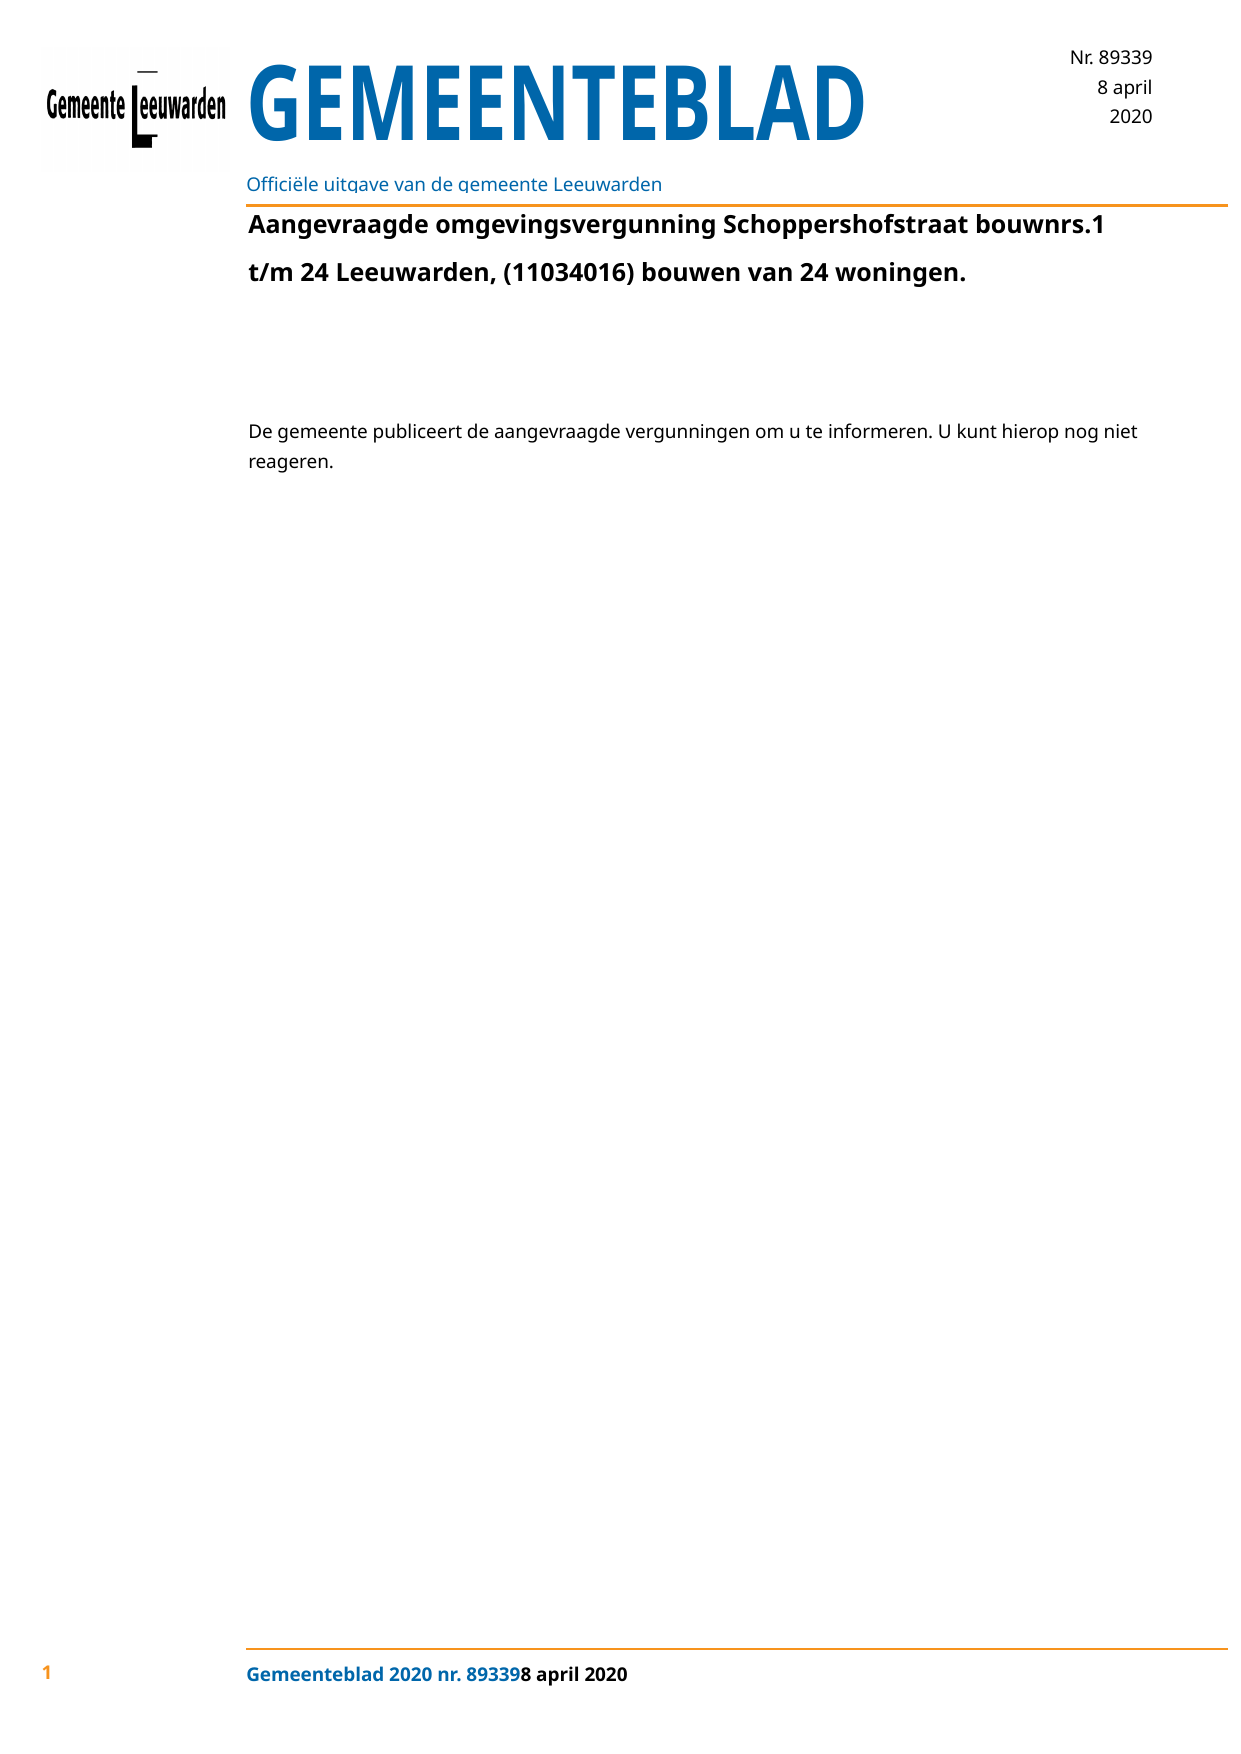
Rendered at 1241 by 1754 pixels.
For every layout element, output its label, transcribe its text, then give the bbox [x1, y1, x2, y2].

text De gemeente publiceert de aangevraagde vergunningen om u te informeren. U kunt hierop nog niet reageren. [248, 419, 1152, 474]
picture [41, 47, 231, 172]
text Aangevraagde omgevingsvergunning Schoppershofstraat bouwnrs.1 t/m 24 Leeuwarden, (11034016) bouwen van 24 woningen. [248, 207, 1152, 288]
